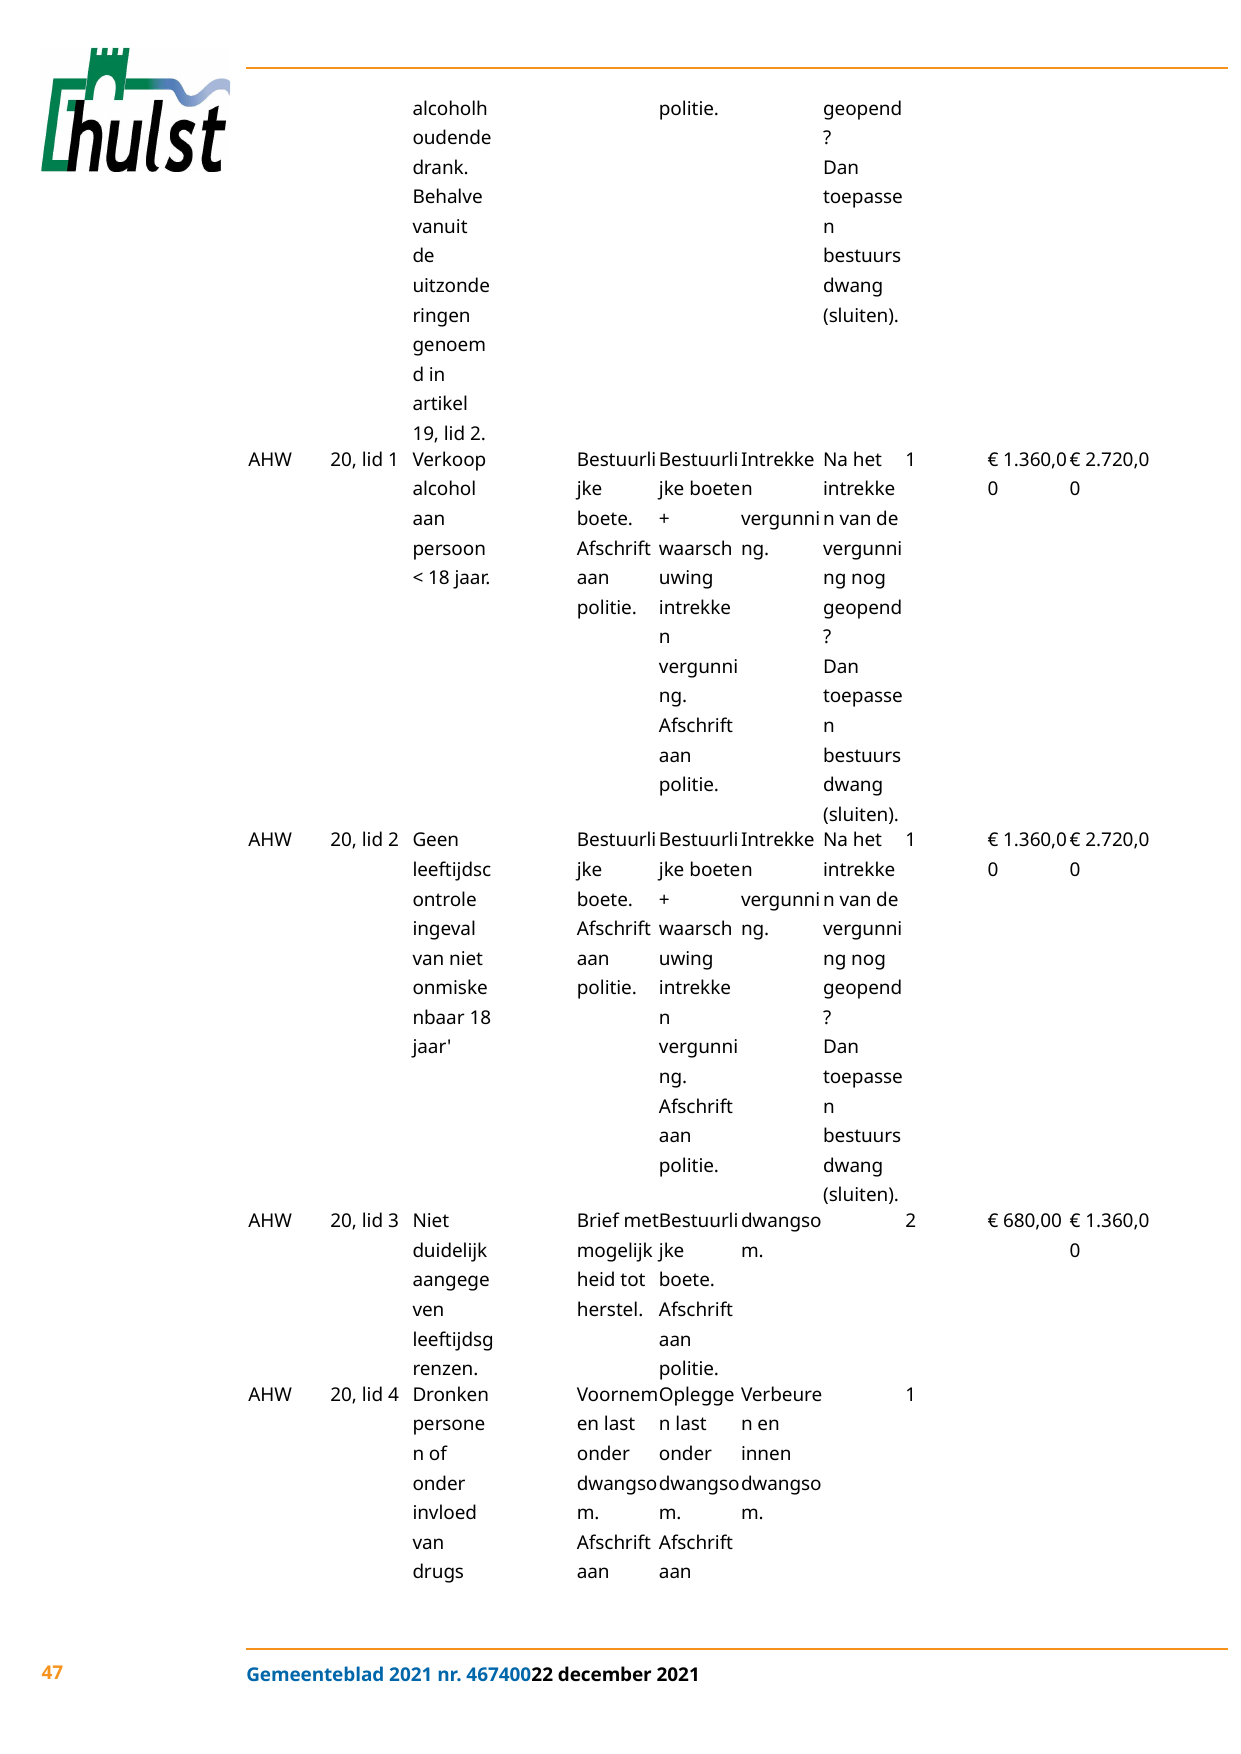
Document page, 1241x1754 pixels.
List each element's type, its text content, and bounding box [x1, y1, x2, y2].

table_cell [494, 95, 577, 446]
table_cell € 680,00 [987, 1208, 1069, 1381]
table_cell Voornemen last onder dwangsom. Afschrift aan [577, 1381, 659, 1584]
table_cell Intrekken vergunning. [741, 827, 823, 1207]
table_cell Na het intrekken van de vergunning nog geopend? Dan toepassen bestuursdwang (sluiten). [823, 827, 905, 1207]
table_cell 2 [905, 1208, 987, 1381]
table_cell [905, 95, 987, 446]
table_cell Opleggen last onder dwangsom. Afschrift aan [659, 1381, 741, 1584]
table_cell Bestuurlijke boete + waarschuwing intrekken vergunning. Afschrift aan politie. [659, 446, 741, 827]
table_cell 1 [905, 1381, 987, 1584]
table_cell [494, 446, 577, 827]
table_cell AHW [248, 446, 330, 827]
table_cell [1069, 1381, 1152, 1584]
table_cell € 1.360,00 [987, 446, 1069, 827]
table_cell 1 [905, 827, 987, 1207]
table_cell 20, lid 1 [330, 446, 412, 827]
table_cell [577, 95, 659, 446]
table_cell € 2.720,00 [1069, 827, 1152, 1207]
table_cell [823, 1381, 905, 1584]
table_cell politie. [659, 95, 741, 446]
table_cell 20, lid 4 [330, 1381, 412, 1584]
table_cell € 2.720,00 [1069, 446, 1152, 827]
table_cell Brief met mogelijkheid tot herstel. [577, 1208, 659, 1381]
table_cell [494, 827, 577, 1207]
table_cell [987, 95, 1069, 446]
table_cell 20, lid 2 [330, 827, 412, 1207]
table_cell AHW [248, 827, 330, 1207]
table_cell [494, 1208, 577, 1381]
table_cell Bestuurlijke boete. Afschrift aan politie. [659, 1208, 741, 1381]
table_cell Verkoop alcohol aan persoon < 18 jaar. [412, 446, 494, 827]
table_cell Bestuurlijke boete. Afschrift aan politie. [577, 446, 659, 827]
table_cell dwangsom. [741, 1208, 823, 1381]
table_cell [987, 1381, 1069, 1584]
table_cell [1069, 95, 1152, 446]
picture [41, 47, 231, 172]
table_cell [248, 95, 330, 446]
table_cell Bestuurlijke boete + waarschuwing intrekken vergunning. Afschrift aan politie. [659, 827, 741, 1207]
table_cell [330, 95, 412, 446]
table_cell Niet duidelijk aangegeven leeftijdsgrenzen. [412, 1208, 494, 1381]
table_cell [741, 95, 823, 446]
table_cell 20, lid 3 [330, 1208, 412, 1381]
table_cell AHW [248, 1381, 330, 1584]
table_cell AHW [248, 1208, 330, 1381]
table_cell Bestuurlijke boete. Afschrift aan politie. [577, 827, 659, 1207]
table_cell [823, 1208, 905, 1381]
table_cell Dronken personen of onder invloed van drugs [412, 1381, 494, 1584]
table_cell Verbeuren en innen dwangsom. [741, 1381, 823, 1584]
table_cell geopend? Dan toepassen bestuursdwang (sluiten). [823, 95, 905, 446]
table_cell 1 [905, 446, 987, 827]
table_cell [494, 1381, 577, 1584]
table_cell € 1.360,00 [1069, 1208, 1152, 1381]
table_cell Na het intrekken van de vergunning nog geopend? Dan toepassen bestuursdwang (sluiten). [823, 446, 905, 827]
table_cell alcoholhoudende drank. Behalve vanuit de uitzonderingen genoemd in artikel 19, lid 2. [412, 95, 494, 446]
table_cell Geen leeftijdscontrole ingeval van niet onmiskenbaar 18 jaar' [412, 827, 494, 1207]
table_cell € 1.360,00 [987, 827, 1069, 1207]
table_cell Intrekken vergunning. [741, 446, 823, 827]
